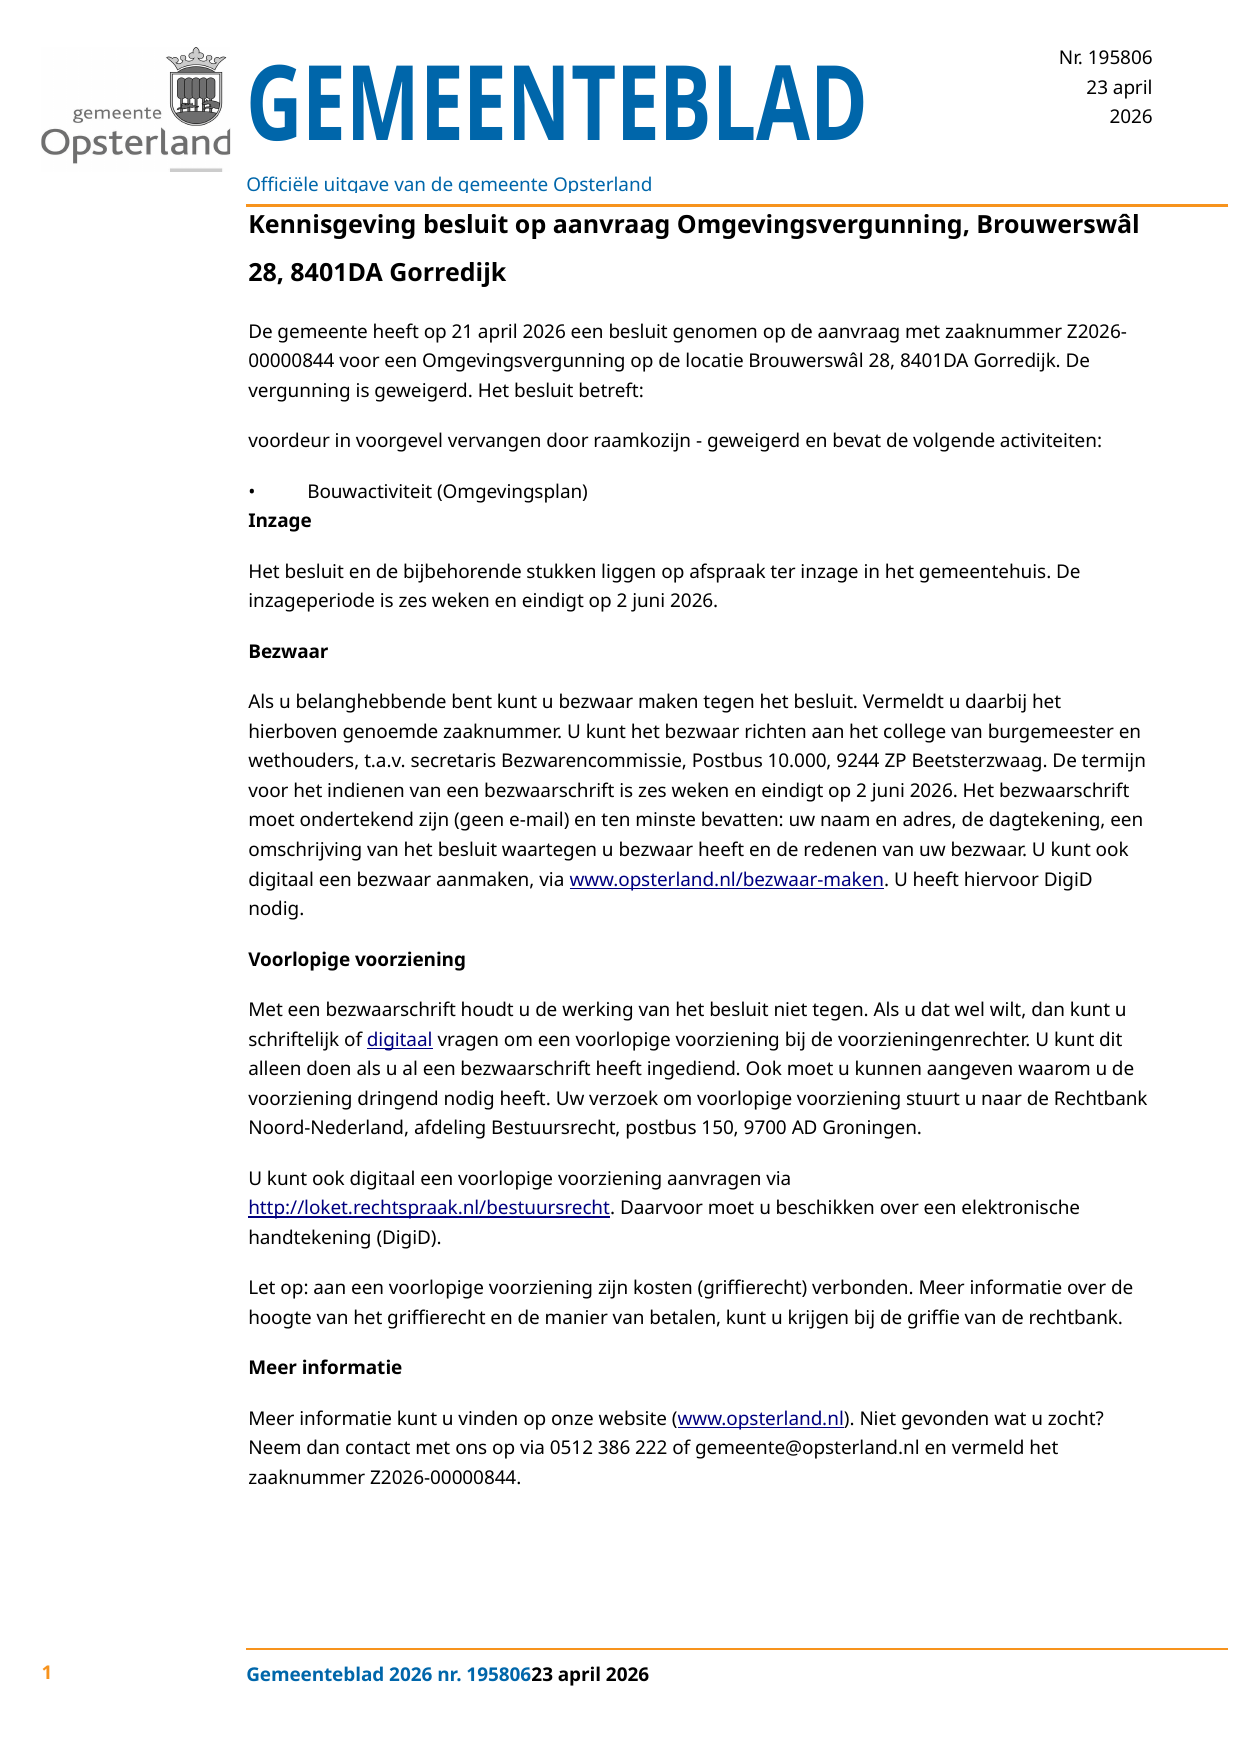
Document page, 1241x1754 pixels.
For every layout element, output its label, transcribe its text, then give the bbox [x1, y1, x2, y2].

text Let op: aan een voorlopige voorziening zijn kosten (griffierecht) verbonden. Meer informatie over de hoogte van het griffierecht en de manier van betalen, kunt u krijgen bij de griffie van de rechtbank. [248, 1274, 1152, 1330]
text Voorlopige voorziening [248, 946, 1152, 972]
text Kennisgeving besluit op aanvraag Omgevingsvergunning, Brouwerswâl 28, 8401DA Gorredijk [248, 207, 1152, 288]
text Inzage [248, 507, 1152, 533]
text Meer informatie kunt u vinden op onze website (www.opsterland.nl). Niet gevonden wat u zocht? Neem dan contact met ons op via 0512 386 222 of gemeente@opsterland.nl en vermeld het zaaknummer Z2026-00000844. [248, 1405, 1152, 1490]
text Als u belanghebbende bent kunt u bezwaar maken tegen het besluit. Vermeldt u daarbij het hierboven genoemde zaaknummer. U kunt het bezwaar richten aan het college van burgemeester en wethouders, t.a.v. secretaris Bezwarencommissie, Postbus 10.000, 9244 ZP Beetsterzwaag. De termijn voor het indienen van een bezwaarschrift is zes weken en eindigt op 2 juni 2026. Het bezwaarschrift moet ondertekend zijn (geen e-mail) en ten minste bevatten: uw naam en adres, de dagtekening, een omschrijving van het besluit waartegen u bezwaar heeft en de redenen van uw bezwaar. U kunt ook digitaal een bezwaar aanmaken, via www.opsterland.nl/bezwaar-maken. U heeft hiervoor DigiD nodig. [248, 688, 1152, 921]
text U kunt ook digitaal een voorlopige voorziening aanvragen via http://loket.rechtspraak.nl/bestuursrecht. Daarvoor moet u beschikken over een elektronische handtekening (DigiD). [248, 1165, 1152, 1250]
text Het besluit en de bijbehorende stukken liggen op afspraak ter inzage in het gemeentehuis. De inzageperiode is zes weken en eindigt op 2 juni 2026. [248, 558, 1152, 613]
picture [41, 47, 231, 172]
text Meer informatie [248, 1354, 1152, 1380]
text Met een bezwaarschrift houdt u de werking van het besluit niet tegen. Als u dat wel wilt, dan kunt u schriftelijk of digitaal vragen om een voorlopige voorziening bij de voorzieningenrechter. U kunt dit alleen doen als u al een bezwaarschrift heeft ingediend. Ook moet u kunnen aangeven waarom u de voorziening dringend nodig heeft. Uw verzoek om voorlopige voorziening stuurt u naar de Rechtbank Noord-Nederland, afdeling Bestuursrecht, postbus 150, 9700 AD Groningen. [248, 996, 1152, 1140]
text voordeur in voorgevel vervangen door raamkozijn - geweigerd en bevat de volgende activiteiten: [248, 427, 1152, 453]
text Bezwaar [248, 638, 1152, 664]
list Bouwactiviteit (Omgevingsplan) [248, 478, 1152, 504]
text De gemeente heeft op 21 april 2026 een besluit genomen op de aanvraag met zaaknummer Z2026-00000844 voor een Omgevingsvergunning op de locatie Brouwerswâl 28, 8401DA Gorredijk. De vergunning is geweigerd. Het besluit betreft: [248, 318, 1152, 403]
